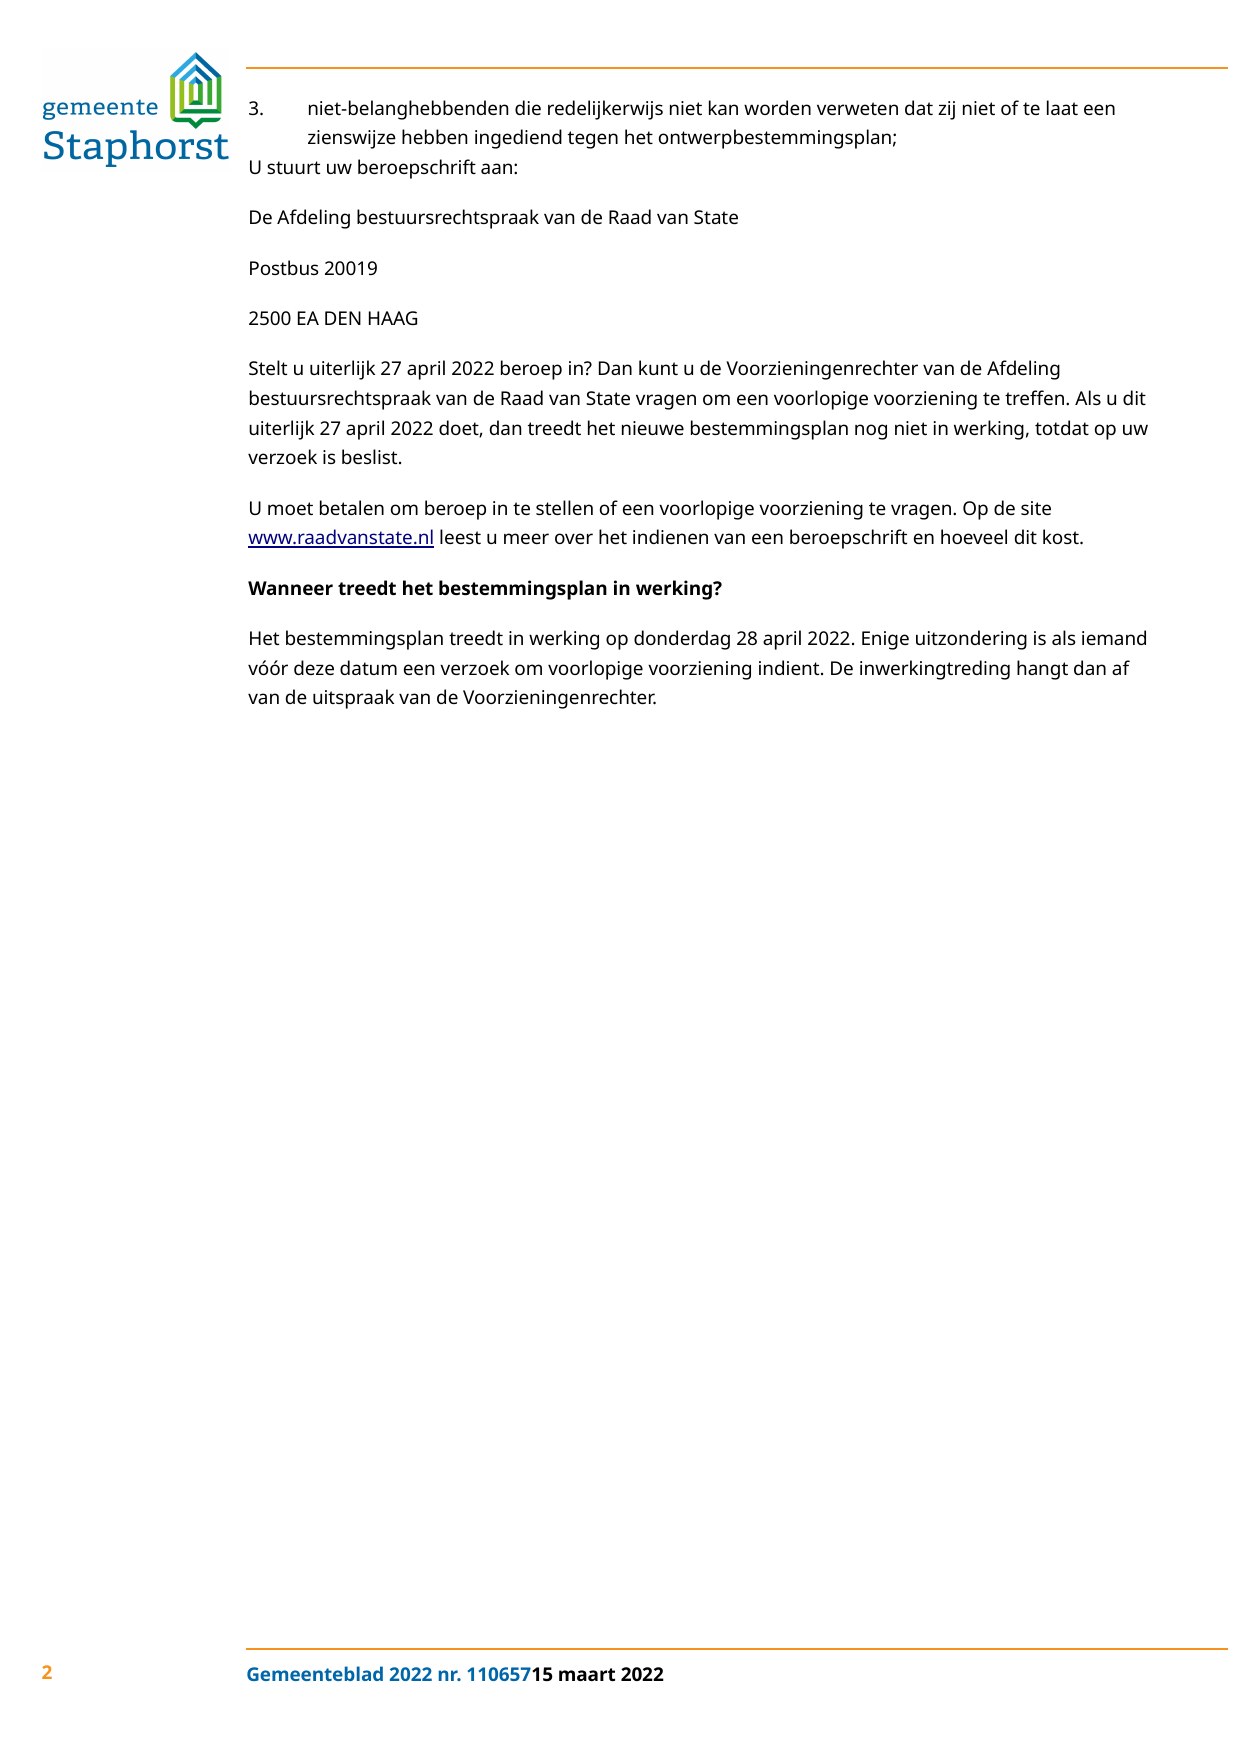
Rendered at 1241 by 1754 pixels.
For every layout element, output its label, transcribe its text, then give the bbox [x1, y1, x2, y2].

text Het bestemmingsplan treedt in werking op donderdag 28 april 2022. Enige uitzondering is als iemand vóór deze datum een verzoek om voorlopige voorziening indient. De inwerkingtreding hangt dan af van de uitspraak van de Voorzieningenrechter. [248, 625, 1152, 710]
text Postbus 20019 [248, 255, 1152, 281]
text 2500 EA DEN HAAG [248, 305, 1152, 331]
text De Afdeling bestuursrechtspraak van de Raad van State [248, 204, 1152, 230]
text U stuurt uw beroepschrift aan: [248, 154, 1152, 180]
list niet-belanghebbenden die redelijkerwijs niet kan worden verweten dat zij niet of te laat een zienswijze hebben ingediend tegen het ontwerpbestemmingsplan; [248, 95, 1152, 150]
text U moet betalen om beroep in te stellen of een voorlopige voorziening te vragen. Op de site www.raadvanstate.nl leest u meer over het indienen van een beroepschrift en hoeveel dit kost. [248, 495, 1152, 550]
text Stelt u uiterlijk 27 april 2022 beroep in? Dan kunt u de Voorzieningenrechter van de Afdeling bestuursrechtspraak van de Raad van State vragen om een voorlopige voorziening te treffen. Als u dit uiterlijk 27 april 2022 doet, dan treedt het nieuwe bestemmingsplan nog niet in werking, totdat op uw verzoek is beslist. [248, 356, 1152, 470]
picture [41, 47, 231, 172]
text Wanneer treedt het bestemmingsplan in werking? [248, 575, 1152, 601]
